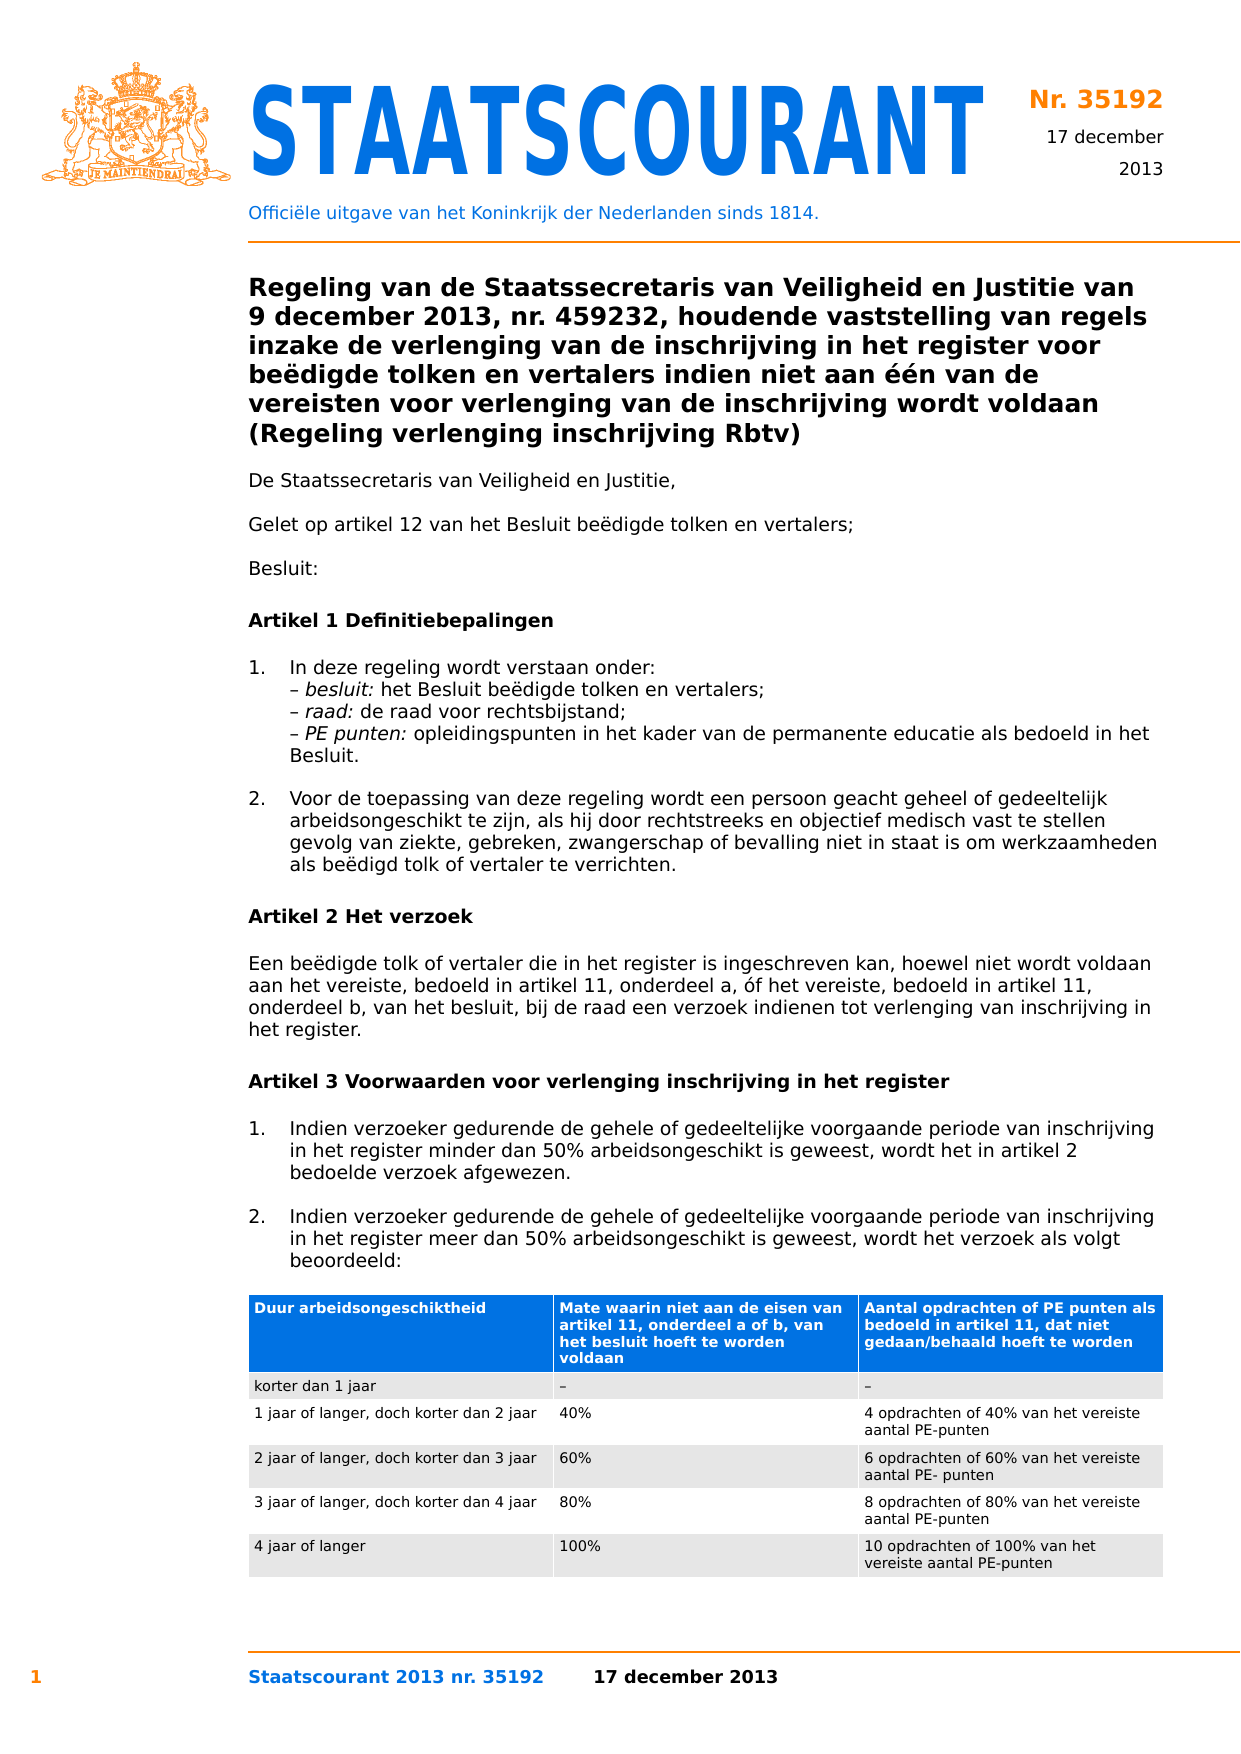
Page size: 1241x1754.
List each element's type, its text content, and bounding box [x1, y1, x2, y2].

text 2. Indien verzoeker gedurende de gehele of gedeeltelijke voorgaande periode van inschrijving in het register meer dan 50% arbeidsongeschikt is geweest, wordt het verzoek als volgt beoordeeld: [248, 1206, 1163, 1272]
table_cell 100% [554, 1534, 858, 1577]
subtitle Artikel 1 Definitiebepalingen [248, 609, 1163, 632]
text – PE punten: opleidingspunten in het kader van de permanente educatie als bedoeld in het Besluit. [289, 722, 1163, 766]
text 1. Indien verzoeker gedurende de gehele of gedeeltelijke voorgaande periode van inschrijving in het register minder dan 50% arbeidsongeschikt is geweest, wordt het in artikel 2 bedoelde verzoek afgewezen. [248, 1118, 1163, 1184]
picture [41, 62, 231, 186]
table_header STAATSCOURANT [248, 62, 998, 203]
table_header Mate waarin niet aan de eisen van artikel 11, onderdeel a of b, van het besluit hoeft te worden voldaan [554, 1295, 858, 1372]
subtitle Regeling van de Staatssecretaris van Veiligheid en Justitie van 9 december 2013, nr. 459232, houdende vaststelling van regels inzake de verlenging van de inschrijving in het register voor beëdigde tolken en vertalers indien niet aan één van de vereisten voor verlenging van de inschrijving wordt voldaan (Regeling verlenging inschrijving Rbtv) [248, 273, 1163, 448]
table_cell – [859, 1373, 1163, 1399]
table_header Nr. 35192 [998, 62, 1240, 121]
table_cell Officiële uitgave van het Koninkrijk der Nederlanden sinds 1814. [248, 203, 1240, 241]
table_cell 1 jaar of langer, doch korter dan 2 jaar [249, 1401, 553, 1444]
table_cell 4 jaar of langer [249, 1534, 553, 1577]
text – raad: de raad voor rechtsbijstand; [289, 701, 1163, 722]
table_cell 60% [554, 1445, 858, 1488]
table_header Aantal opdrachten of PE punten als bedoeld in artikel 11, dat niet gedaan/behaald hoeft te worden [859, 1295, 1163, 1372]
table_cell 3 jaar of langer, doch korter dan 4 jaar [249, 1489, 553, 1533]
text Gelet op artikel 12 van het Besluit beëdigde tolken en vertalers; [248, 514, 1163, 536]
table_cell 80% [554, 1489, 858, 1533]
table_cell 6 opdrachten of 60% van het vereiste aantal PE- punten [859, 1445, 1163, 1488]
table_cell – [554, 1373, 858, 1399]
table_cell 40% [554, 1401, 858, 1444]
table_cell 8 opdrachten of 80% van het vereiste aantal PE-punten [859, 1489, 1163, 1533]
table_cell 2 jaar of langer, doch korter dan 3 jaar [249, 1445, 553, 1488]
table_cell 4 opdrachten of 40% van het vereiste aantal PE-punten [859, 1401, 1163, 1444]
table_cell 2013 [998, 153, 1240, 203]
text 1. In deze regeling wordt verstaan onder: [248, 657, 1163, 678]
table_cell 17 december [998, 121, 1240, 153]
table_header [25, 62, 248, 241]
table_cell korter dan 1 jaar [249, 1373, 553, 1399]
text Besluit: [248, 558, 1163, 579]
subtitle Artikel 3 Voorwaarden voor verlenging inschrijving in het register [248, 1071, 1163, 1093]
subtitle Artikel 2 Het verzoek [248, 906, 1163, 928]
text – besluit: het Besluit beëdigde tolken en vertalers; [289, 678, 1163, 701]
text De Staatssecretaris van Veiligheid en Justitie, [248, 470, 1163, 492]
text Een beëdigde tolk of vertaler die in het register is ingeschreven kan, hoewel niet wordt voldaan aan het vereiste, bedoeld in artikel 11, onderdeel a, óf het vereiste, bedoeld in artikel 11, onderdeel b, van het besluit, bij de raad een verzoek indienen tot verlenging van inschrijving in het register. [248, 953, 1163, 1041]
table_cell 10 opdrachten of 100% van het vereiste aantal PE-punten [859, 1534, 1163, 1577]
text 2. Voor de toepassing van deze regeling wordt een persoon geacht geheel of gedeeltelijk arbeidsongeschikt te zijn, als hij door rechtstreeks en objectief medisch vast te stellen gevolg van ziekte, gebreken, zwangerschap of bevalling niet in staat is om werkzaamheden als beëdigd tolk of vertaler te verrichten. [248, 788, 1163, 876]
table_header Duur arbeidsongeschiktheid [249, 1295, 553, 1372]
